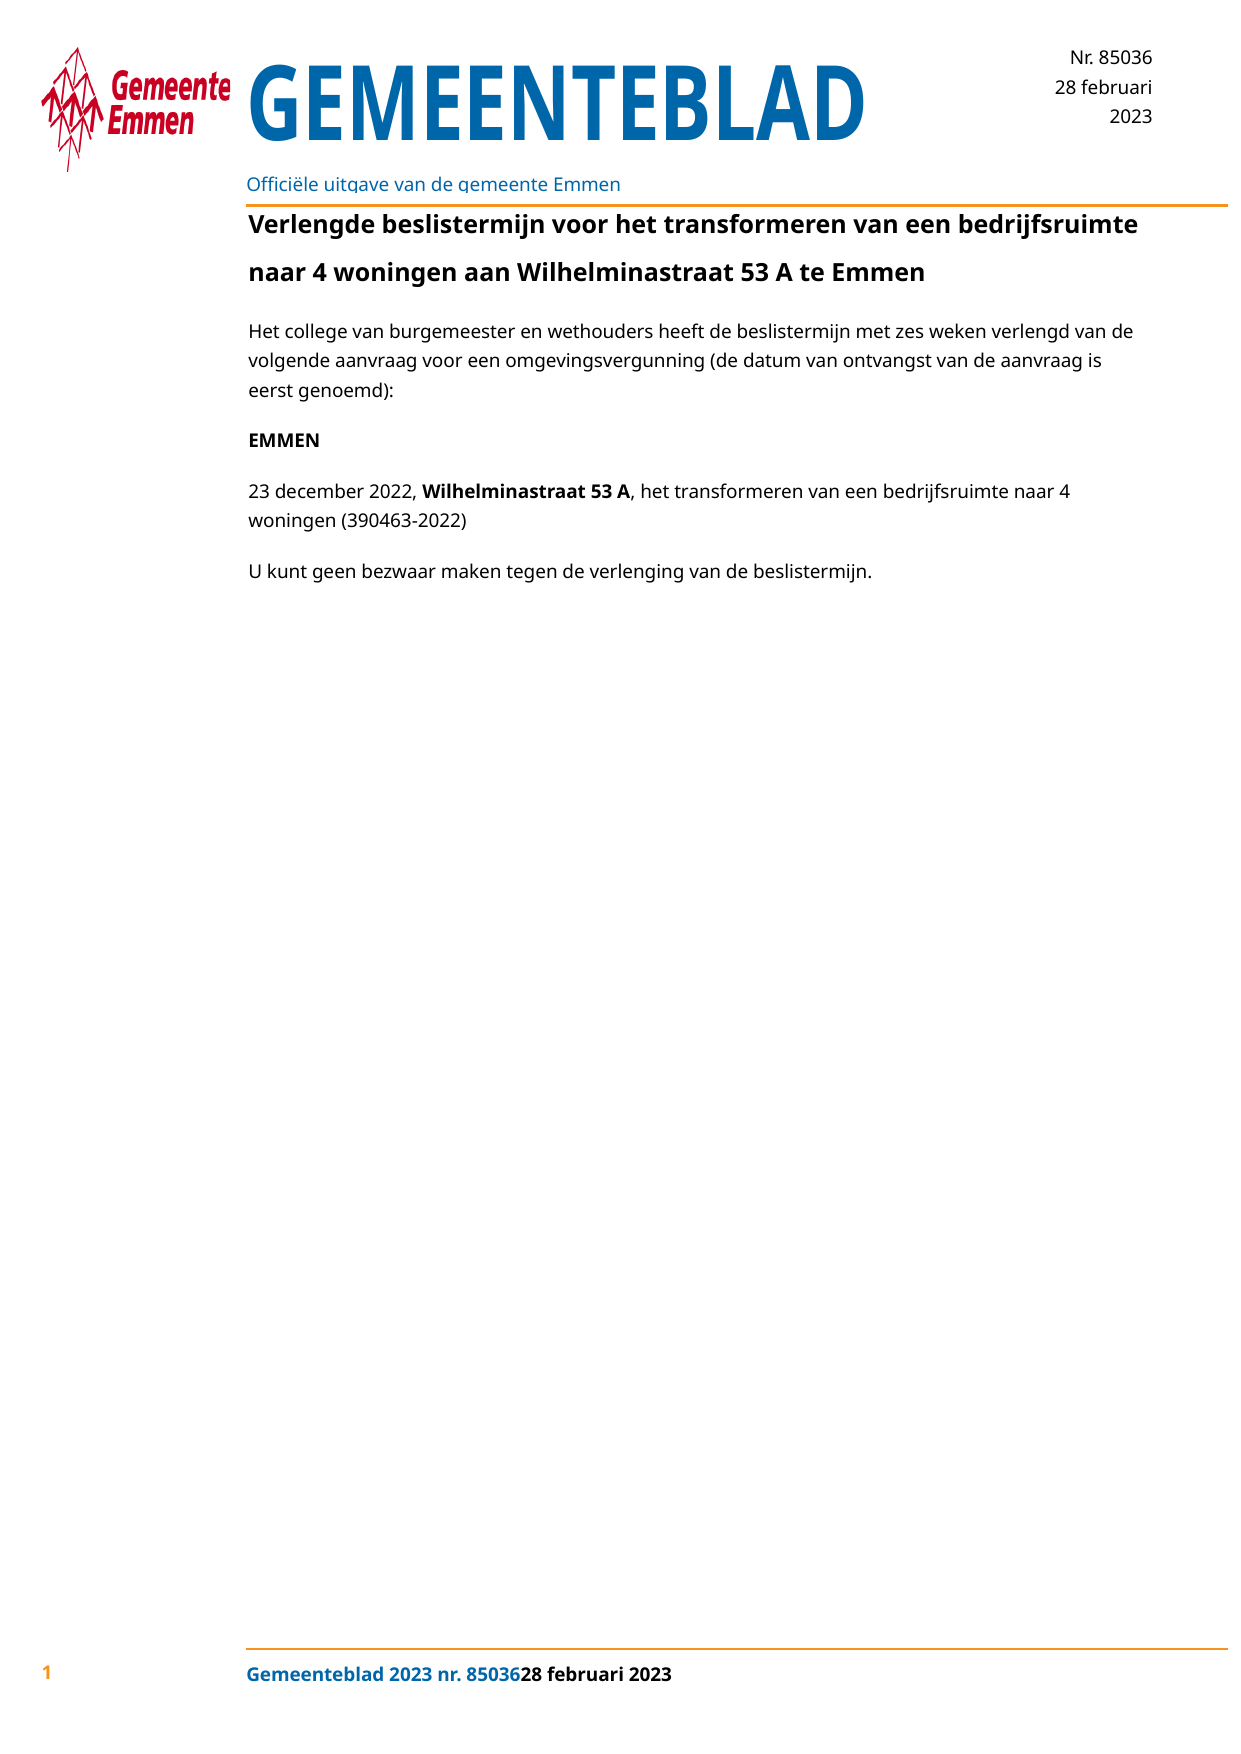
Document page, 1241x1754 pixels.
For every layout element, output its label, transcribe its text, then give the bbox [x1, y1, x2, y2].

text Het college van burgemeester en wethouders heeft de beslistermijn met zes weken verlengd van de volgende aanvraag voor een omgevingsvergunning (de datum van ontvangst van de aanvraag is eerst genoemd): [248, 318, 1152, 403]
text U kunt geen bezwaar maken tegen de verlenging van de beslistermijn. [248, 558, 1152, 584]
text Verlengde beslistermijn voor het transformeren van een bedrijfsruimte naar 4 woningen aan Wilhelminastraat 53 A te Emmen [248, 207, 1152, 288]
text EMMEN [248, 427, 1152, 453]
picture [41, 47, 231, 172]
text 23 december 2022, Wilhelminastraat 53 A, het transformeren van een bedrijfsruimte naar 4 woningen (390463-2022) [248, 478, 1152, 533]
